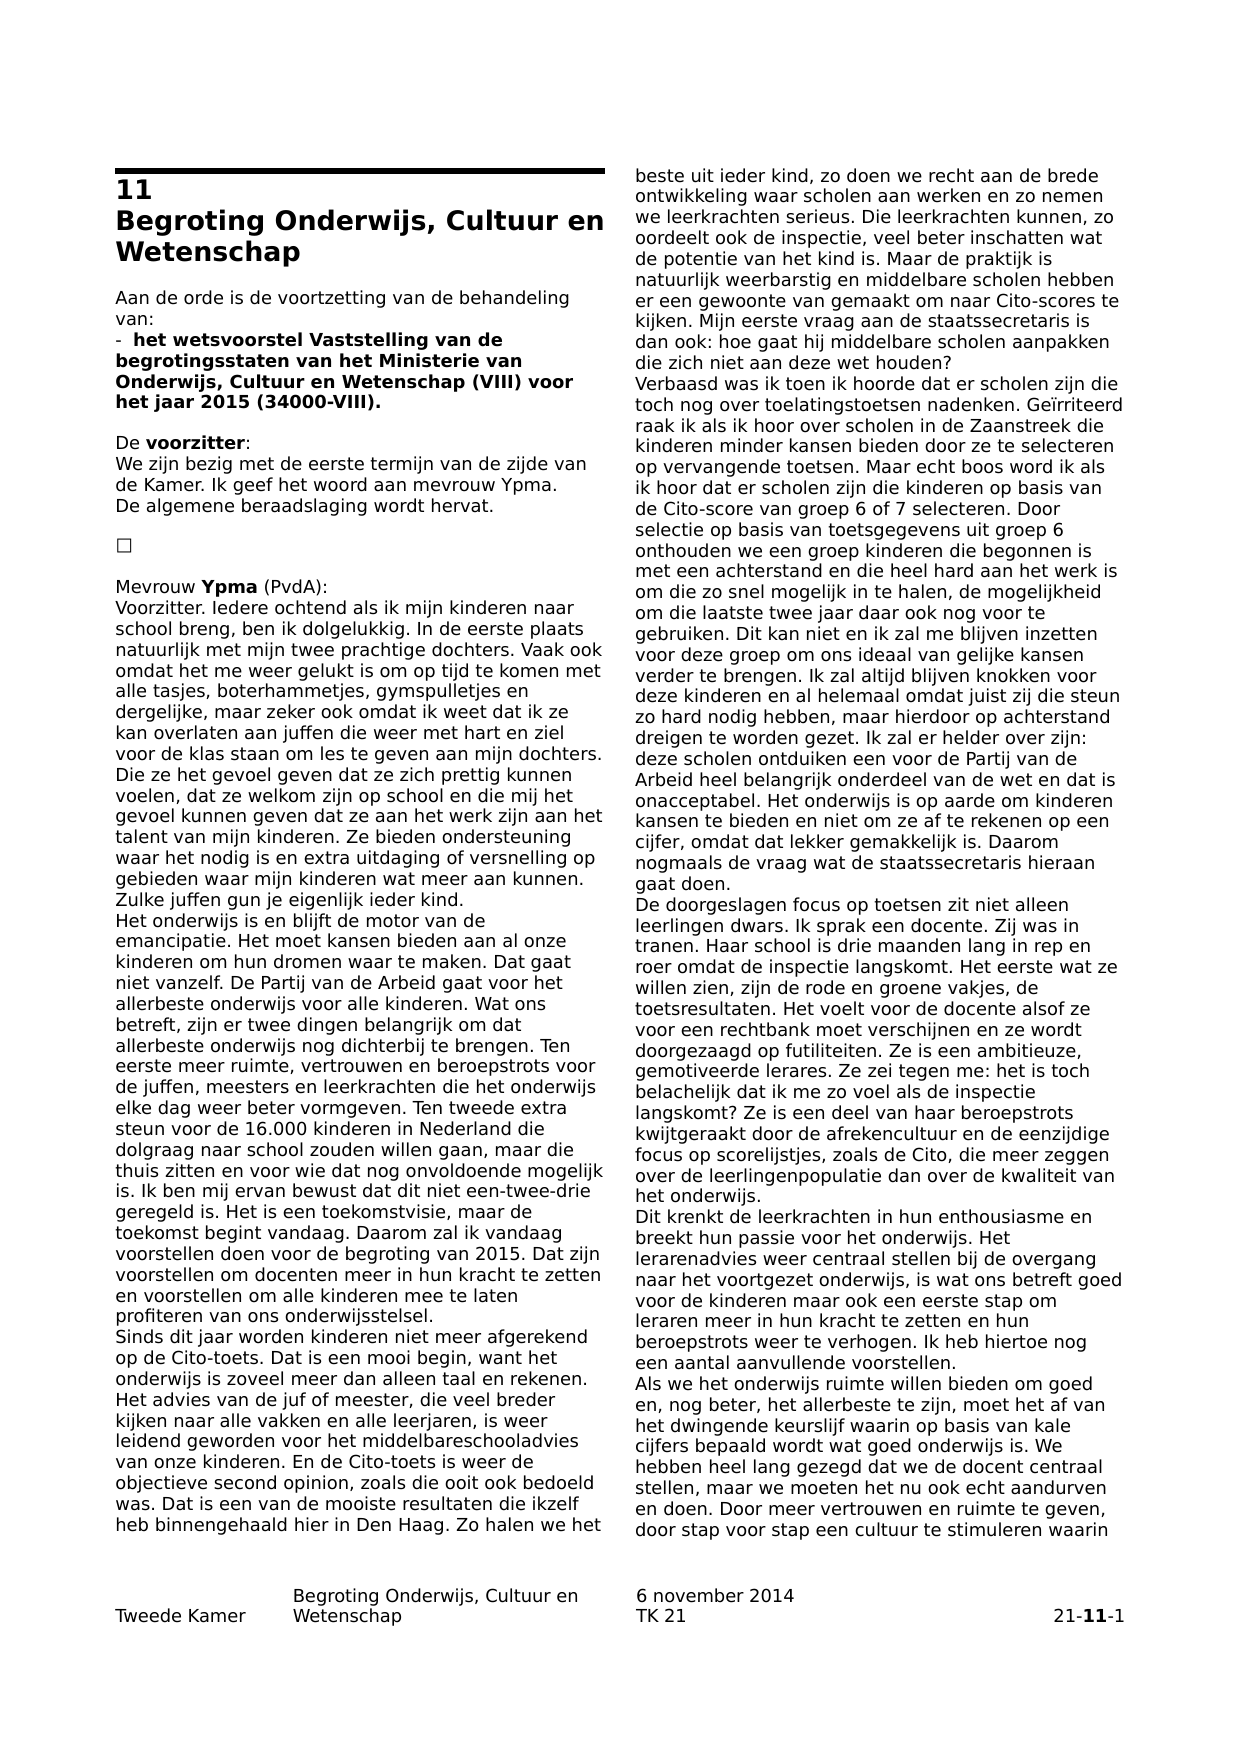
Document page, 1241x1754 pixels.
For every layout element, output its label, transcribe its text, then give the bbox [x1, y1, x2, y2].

text Sinds dit jaar worden kinderen niet meer afgerekend op de Cito-toets. Dat is een mooi begin, want het onderwijs is zoveel meer dan alleen taal en rekenen. Het advies van de juf of meester, die veel breder kijken naar alle vakken en alle leerjaren, is weer leidend geworden voor het middelbareschooladvies van onze kinderen. En de Cito-toets is weer de objectieve second opinion, zoals die ooit ook bedoeld was. Dat is een van de mooiste resultaten die ikzelf heb binnengehaald hier in Den Haag. Zo halen we het [115, 1327, 605, 1535]
text Dit krenkt de leerkrachten in hun enthousiasme en breekt hun passie voor het onderwijs. Het lerarenadvies weer centraal stellen bij de overgang naar het voortgezet onderwijs, is wat ons betreft goed voor de kinderen maar ook een eerste stap om leraren meer in hun kracht te zetten en hun beroepstrots weer te verhogen. Ik heb hiertoe nog een aantal aanvullende voorstellen. [635, 1207, 1125, 1374]
list het wetsvoorstel Vaststelling van de begrotingsstaten van het Ministerie van Onderwijs, Cultuur en Wetenschap (VIII) voor het jaar 2015 (34000-VIII). [115, 330, 605, 413]
text Mevrouw Ypma (PvdA): [115, 577, 605, 598]
text De algemene beraadslaging wordt hervat. [115, 496, 605, 516]
text Als we het onderwijs ruimte willen bieden om goed en, nog beter, het allerbeste te zijn, moet het af van het dwingende keurslijf waarin op basis van kale cijfers bepaald wordt wat goed onderwijs is. We hebben heel lang gezegd dat we de docent centraal stellen, maar we moeten het nu ook echt aandurven en doen. Door meer vertrouwen en ruimte te geven, door stap voor stap een cultuur te stimuleren waarin [635, 1374, 1125, 1540]
text Voorzitter. Iedere ochtend als ik mijn kinderen naar school breng, ben ik dolgelukkig. In de eerste plaats natuurlijk met mijn twee prachtige dochters. Vaak ook omdat het me weer gelukt is om op tijd te komen met alle tasjes, boterhammetjes, gymspulletjes en dergelijke, maar zeker ook omdat ik weet dat ik ze kan overlaten aan juffen die weer met hart en ziel voor de klas staan om les te geven aan mijn dochters. Die ze het gevoel geven dat ze zich prettig kunnen voelen, dat ze welkom zijn op school en die mij het gevoel kunnen geven dat ze aan het werk zijn aan het talent van mijn kinderen. Ze bieden ondersteuning waar het nodig is en extra uitdaging of versnelling op gebieden waar mijn kinderen wat meer aan kunnen. Zulke juffen gun je eigenlijk ieder kind. [115, 598, 605, 910]
text Verbaasd was ik toen ik hoorde dat er scholen zijn die toch nog over toelatingstoetsen nadenken. Geïrriteerd raak ik als ik hoor over scholen in de Zaanstreek die kinderen minder kansen bieden door ze te selecteren op vervangende toetsen. Maar echt boos word ik als ik hoor dat er scholen zijn die kinderen op basis van de Cito-score van groep 6 of 7 selecteren. Door selectie op basis van toetsgegevens uit groep 6 onthouden we een groep kinderen die begonnen is met een achterstand en die heel hard aan het werk is om die zo snel mogelijk in te halen, de mogelijkheid om die laatste twee jaar daar ook nog voor te gebruiken. Dit kan niet en ik zal me blijven inzetten voor deze groep om ons ideaal van gelijke kansen verder te brengen. Ik zal altijd blijven knokken voor deze kinderen en al helemaal omdat juist zij die steun zo hard nodig hebben, maar hierdoor op achterstand dreigen te worden gezet. Ik zal er helder over zijn: deze scholen ontduiken een voor de Partij van de Arbeid heel belangrijk onderdeel van de wet en dat is onacceptabel. Het onderwijs is op aarde om kinderen kansen te bieden en niet om ze af te rekenen op een cijfer, omdat dat lekker gemakkelijk is. Daarom nogmaals de vraag wat de staatssecretaris hieraan gaat doen. [635, 374, 1125, 894]
text ⬜ [115, 536, 605, 557]
title 11 Begroting Onderwijs, Cultuur en Wetenschap [115, 174, 605, 268]
text We zijn bezig met de eerste termijn van de zijde van de Kamer. Ik geef het woord aan mevrouw Ypma. [115, 454, 605, 496]
text De voorzitter: [115, 433, 605, 454]
text beste uit ieder kind, zo doen we recht aan de brede ontwikkeling waar scholen aan werken en zo nemen we leerkrachten serieus. Die leerkrachten kunnen, zo oordeelt ook de inspectie, veel beter inschatten wat de potentie van het kind is. Maar de praktijk is natuurlijk weerbarstig en middelbare scholen hebben er een gewoonte van gemaakt om naar Cito-scores te kijken. Mijn eerste vraag aan de staatssecretaris is dan ook: hoe gaat hij middelbare scholen aanpakken die zich niet aan deze wet houden? [635, 165, 1125, 374]
text Het onderwijs is en blijft de motor van de emancipatie. Het moet kansen bieden aan al onze kinderen om hun dromen waar te maken. Dat gaat niet vanzelf. De Partij van de Arbeid gaat voor het allerbeste onderwijs voor alle kinderen. Wat ons betreft, zijn er twee dingen belangrijk om dat allerbeste onderwijs nog dichterbij te brengen. Ten eerste meer ruimte, vertrouwen en beroepstrots voor de juffen, meesters en leerkrachten die het onderwijs elke dag weer beter vormgeven. Ten tweede extra steun voor de 16.000 kinderen in Nederland die dolgraag naar school zouden willen gaan, maar die thuis zitten en voor wie dat nog onvoldoende mogelijk is. Ik ben mij ervan bewust dat dit niet een-twee-drie geregeld is. Het is een toekomstvisie, maar de toekomst begint vandaag. Daarom zal ik vandaag voorstellen doen voor de begroting van 2015. Dat zijn voorstellen om docenten meer in hun kracht te zetten en voorstellen om alle kinderen mee te laten profiteren van ons onderwijsstelsel. [115, 910, 605, 1327]
text De doorgeslagen focus op toetsen zit niet alleen leerlingen dwars. Ik sprak een docente. Zij was in tranen. Haar school is drie maanden lang in rep en roer omdat de inspectie langskomt. Het eerste wat ze willen zien, zijn de rode en groene vakjes, de toetsresultaten. Het voelt voor de docente alsof ze voor een rechtbank moet verschijnen en ze wordt doorgezaagd op futiliteiten. Ze is een ambitieuze, gemotiveerde lerares. Ze zei tegen me: het is toch belachelijk dat ik me zo voel als de inspectie langskomt? Ze is een deel van haar beroepstrots kwijtgeraakt door de afrekencultuur en de eenzijdige focus op scorelijstjes, zoals de Cito, die meer zeggen over de leerlingenpopulatie dan over de kwaliteit van het onderwijs. [635, 894, 1125, 1207]
text Aan de orde is de voortzetting van de behandeling van: [115, 288, 605, 330]
